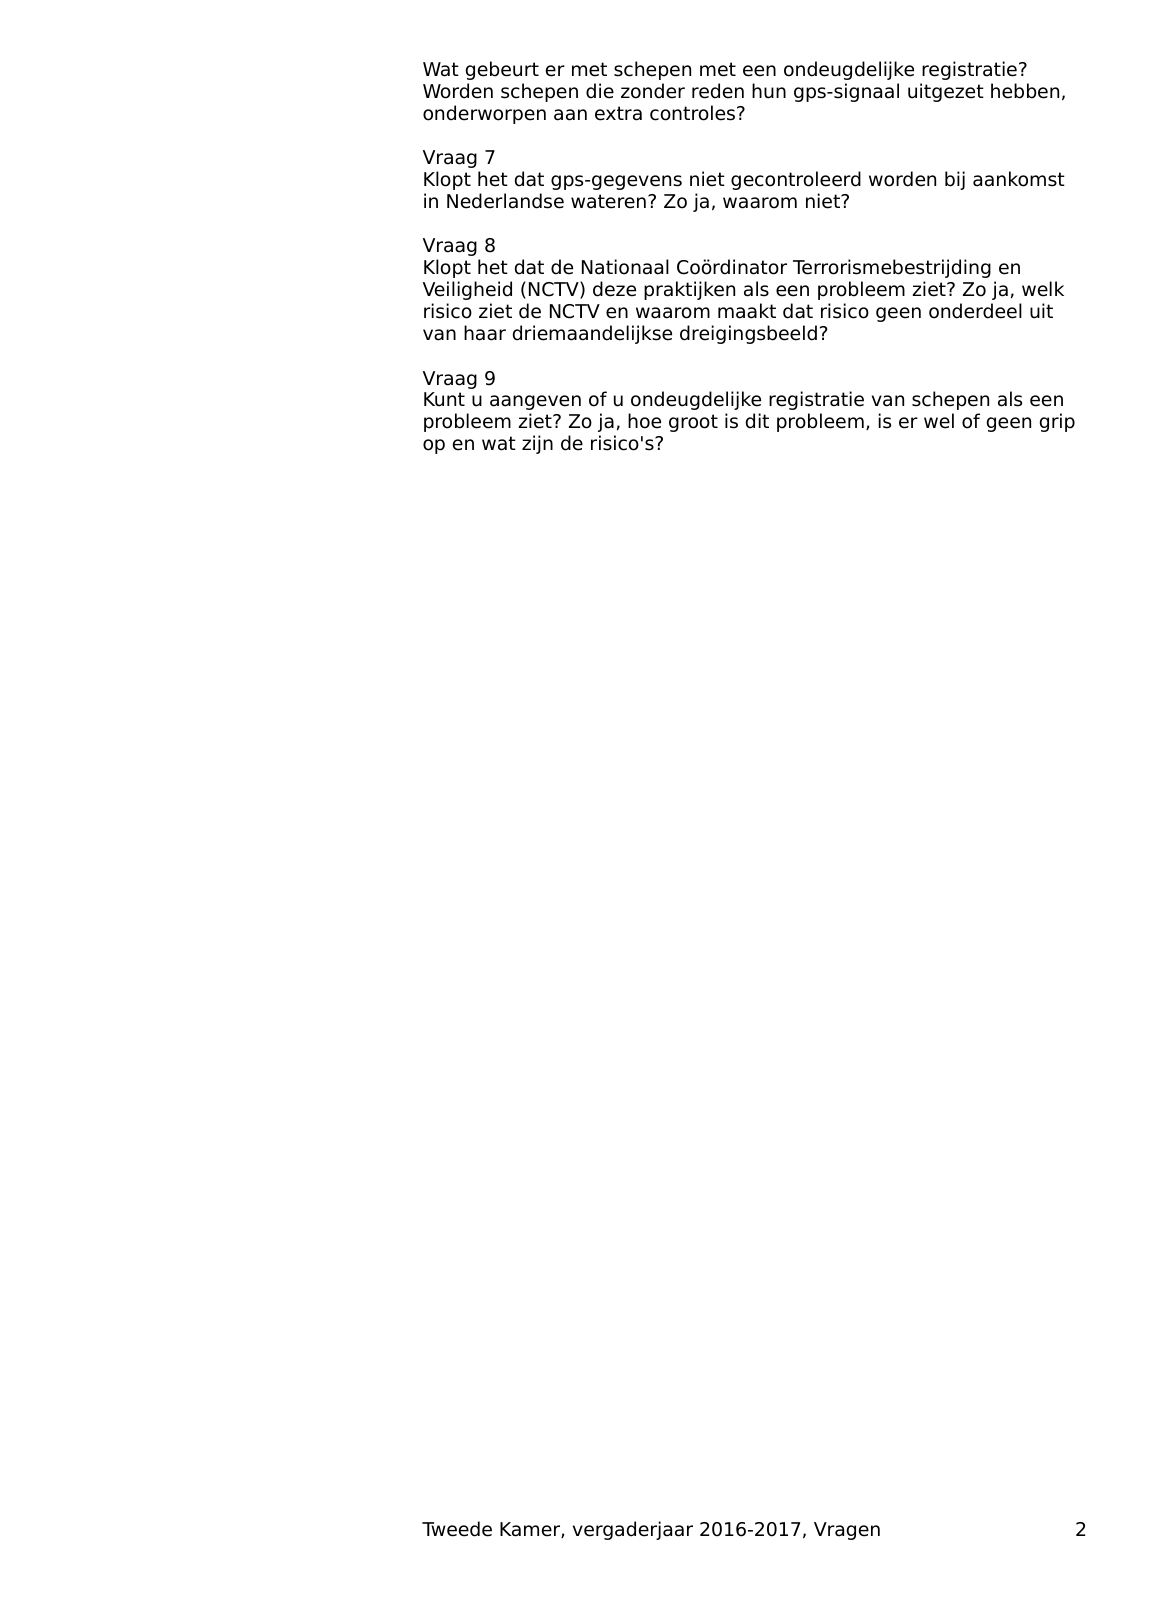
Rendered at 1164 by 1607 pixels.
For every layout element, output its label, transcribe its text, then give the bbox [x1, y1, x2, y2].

text Kunt u aangeven of u ondeugdelijke registratie van schepen als een probleem ziet? Zo ja, hoe groot is dit probleem, is er wel of geen grip op en wat zijn de risico's? [422, 389, 1087, 455]
text Vraag 8 [422, 235, 1087, 257]
text Wat gebeurt er met schepen met een ondeugdelijke registratie? Worden schepen die zonder reden hun gps-signaal uitgezet hebben, onderworpen aan extra controles? [422, 59, 1087, 125]
text Vraag 7 [422, 147, 1087, 169]
text Klopt het dat gps-gegevens niet gecontroleerd worden bij aankomst in Nederlandse wateren? Zo ja, waarom niet? [422, 169, 1087, 213]
text Vraag 9 [422, 367, 1087, 389]
text Klopt het dat de Nationaal Coördinator Terrorismebestrijding en Veiligheid (NCTV) deze praktijken als een probleem ziet? Zo ja, welk risico ziet de NCTV en waarom maakt dat risico geen onderdeel uit van haar driemaandelijkse dreigingsbeeld? [422, 257, 1087, 345]
